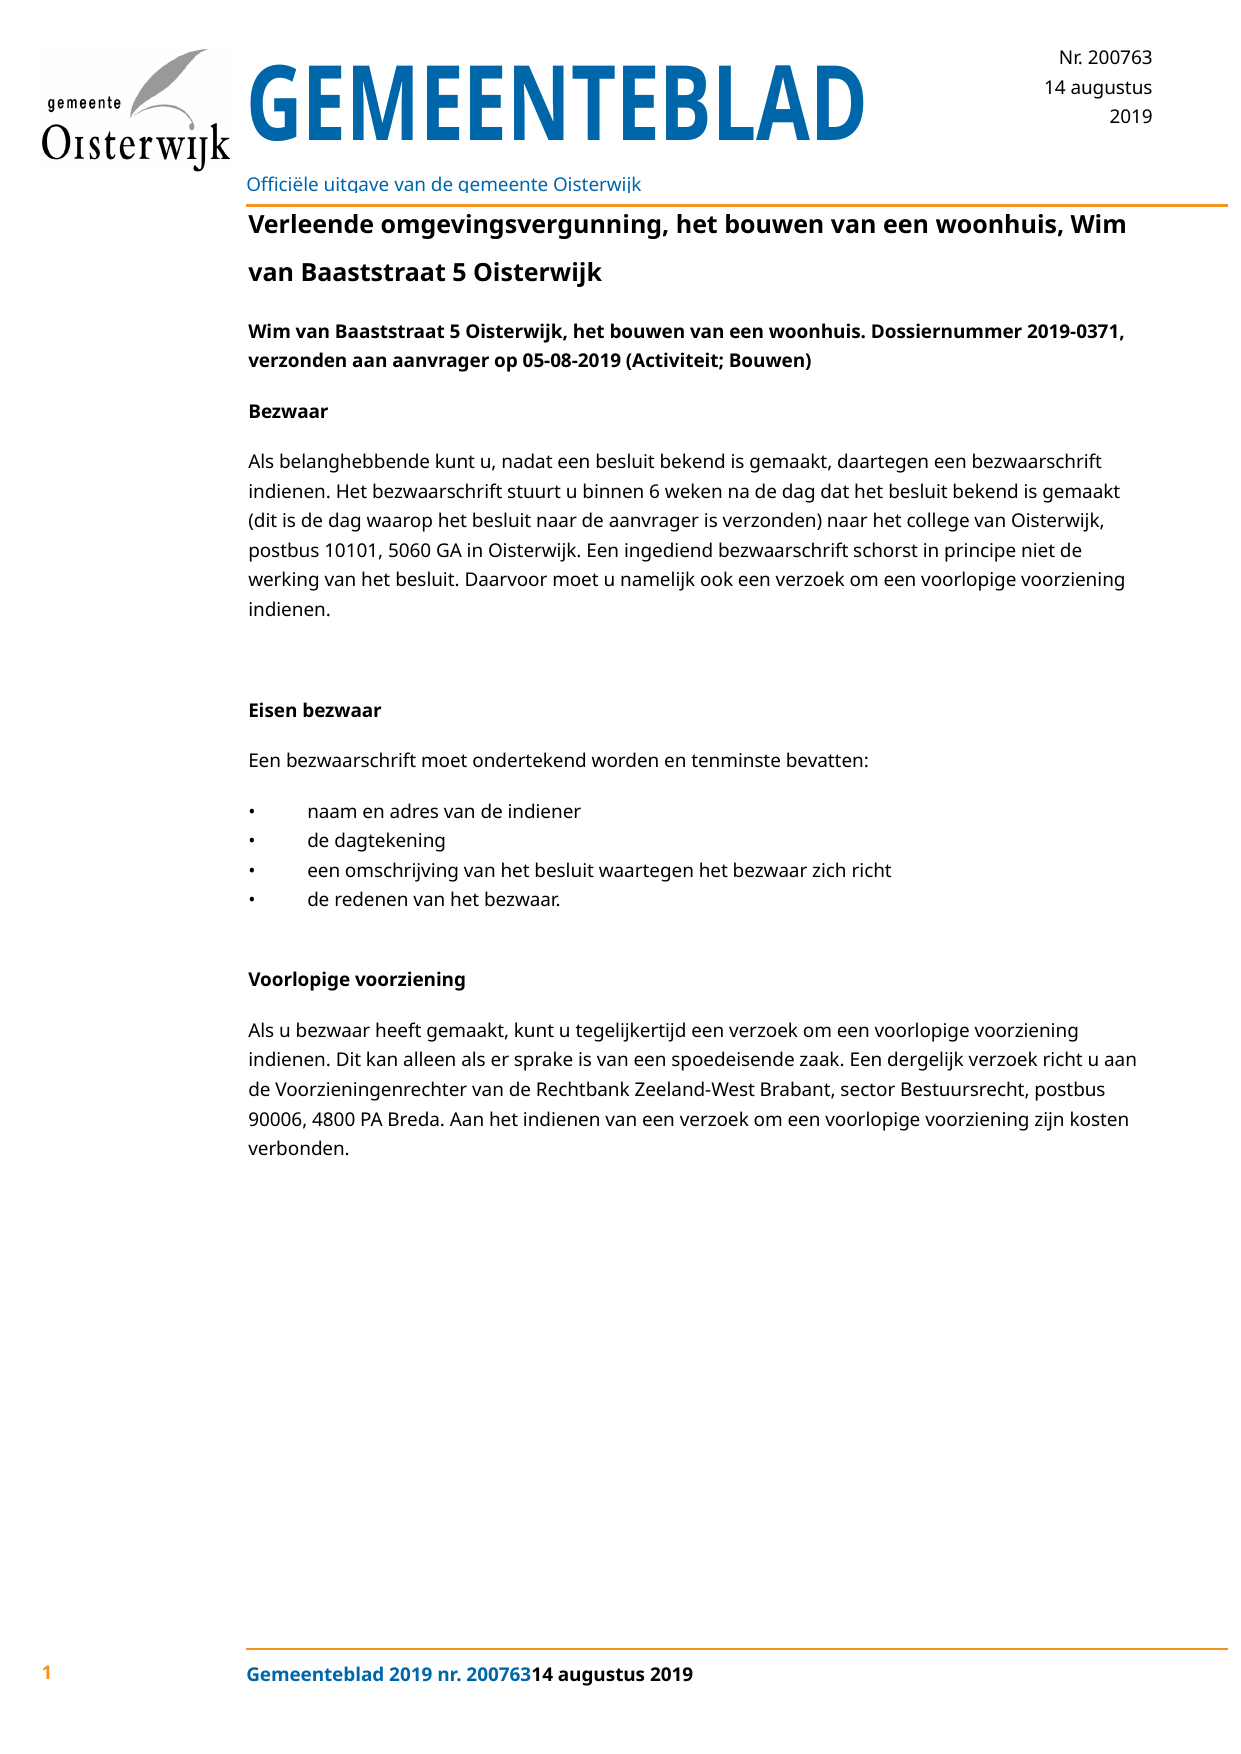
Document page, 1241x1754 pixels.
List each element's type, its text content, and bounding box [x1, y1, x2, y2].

text Wim van Baaststraat 5 Oisterwijk, het bouwen van een woonhuis. Dossiernummer 2019-0371, verzonden aan aanvrager op 05-08-2019 (Activiteit; Bouwen) [248, 318, 1152, 373]
list naam en adres van de indiener [248, 798, 1152, 824]
text Eisen bezwaar [248, 697, 1152, 723]
list de redenen van het bezwaar. [248, 887, 1152, 912]
picture [41, 47, 231, 172]
text Voorlopige voorziening [248, 967, 1152, 992]
text Als belanghebbende kunt u, nadat een besluit bekend is gemaakt, daartegen een bezwaarschrift indienen. Het bezwaarschrift stuurt u binnen 6 weken na de dag dat het besluit bekend is gemaakt (dit is de dag waarop het besluit naar de aanvrager is verzonden) naar het college van Oisterwijk, postbus 10101, 5060 GA in Oisterwijk. Een ingediend bezwaarschrift schorst in principe niet de werking van het besluit. Daarvoor moet u namelijk ook een verzoek om een voorlopige voorziening indienen. [248, 448, 1152, 622]
list een omschrijving van het besluit waartegen het bezwaar zich richt [248, 857, 1152, 883]
text Verleende omgevingsvergunning, het bouwen van een woonhuis, Wim van Baaststraat 5 Oisterwijk [248, 207, 1152, 288]
text Bezwaar [248, 398, 1152, 424]
text Als u bezwaar heeft gemaakt, kunt u tegelijkertijd een verzoek om een voorlopige voorziening indienen. Dit kan alleen als er sprake is van een spoedeisende zaak. Een dergelijk verzoek richt u aan de Voorzieningenrechter van de Rechtbank Zeeland-West Brabant, sector Bestuursrecht, postbus 90006, 4800 PA Breda. Aan het indienen van een verzoek om een voorlopige voorziening zijn kosten verbonden. [248, 1017, 1152, 1161]
text Een bezwaarschrift moet ondertekend worden en tenminste bevatten: [248, 747, 1152, 773]
list de dagtekening [248, 827, 1152, 853]
